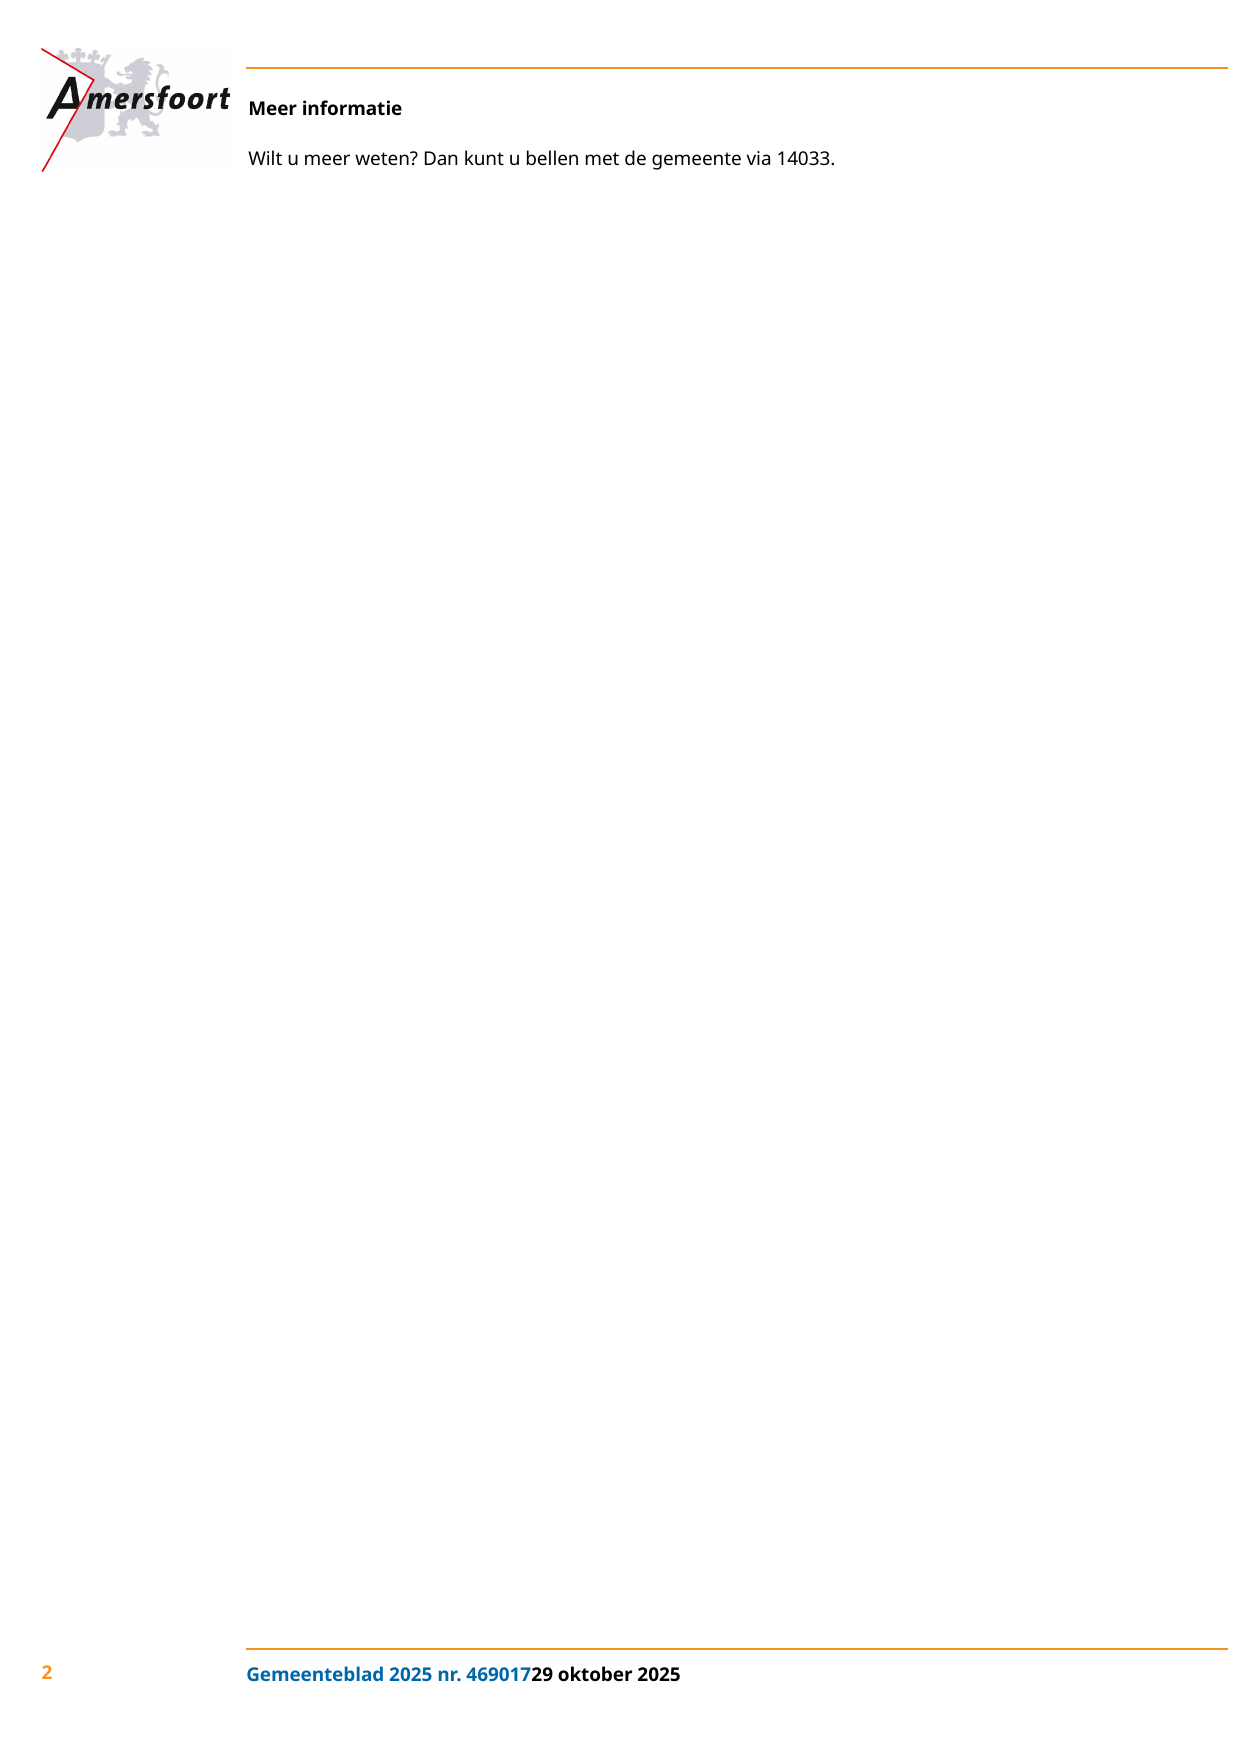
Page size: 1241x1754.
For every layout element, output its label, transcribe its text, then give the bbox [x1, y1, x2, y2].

text Meer informatie [248, 95, 1152, 121]
picture [41, 47, 231, 172]
text Wilt u meer weten? Dan kunt u bellen met de gemeente via 14033. [248, 145, 1152, 171]
